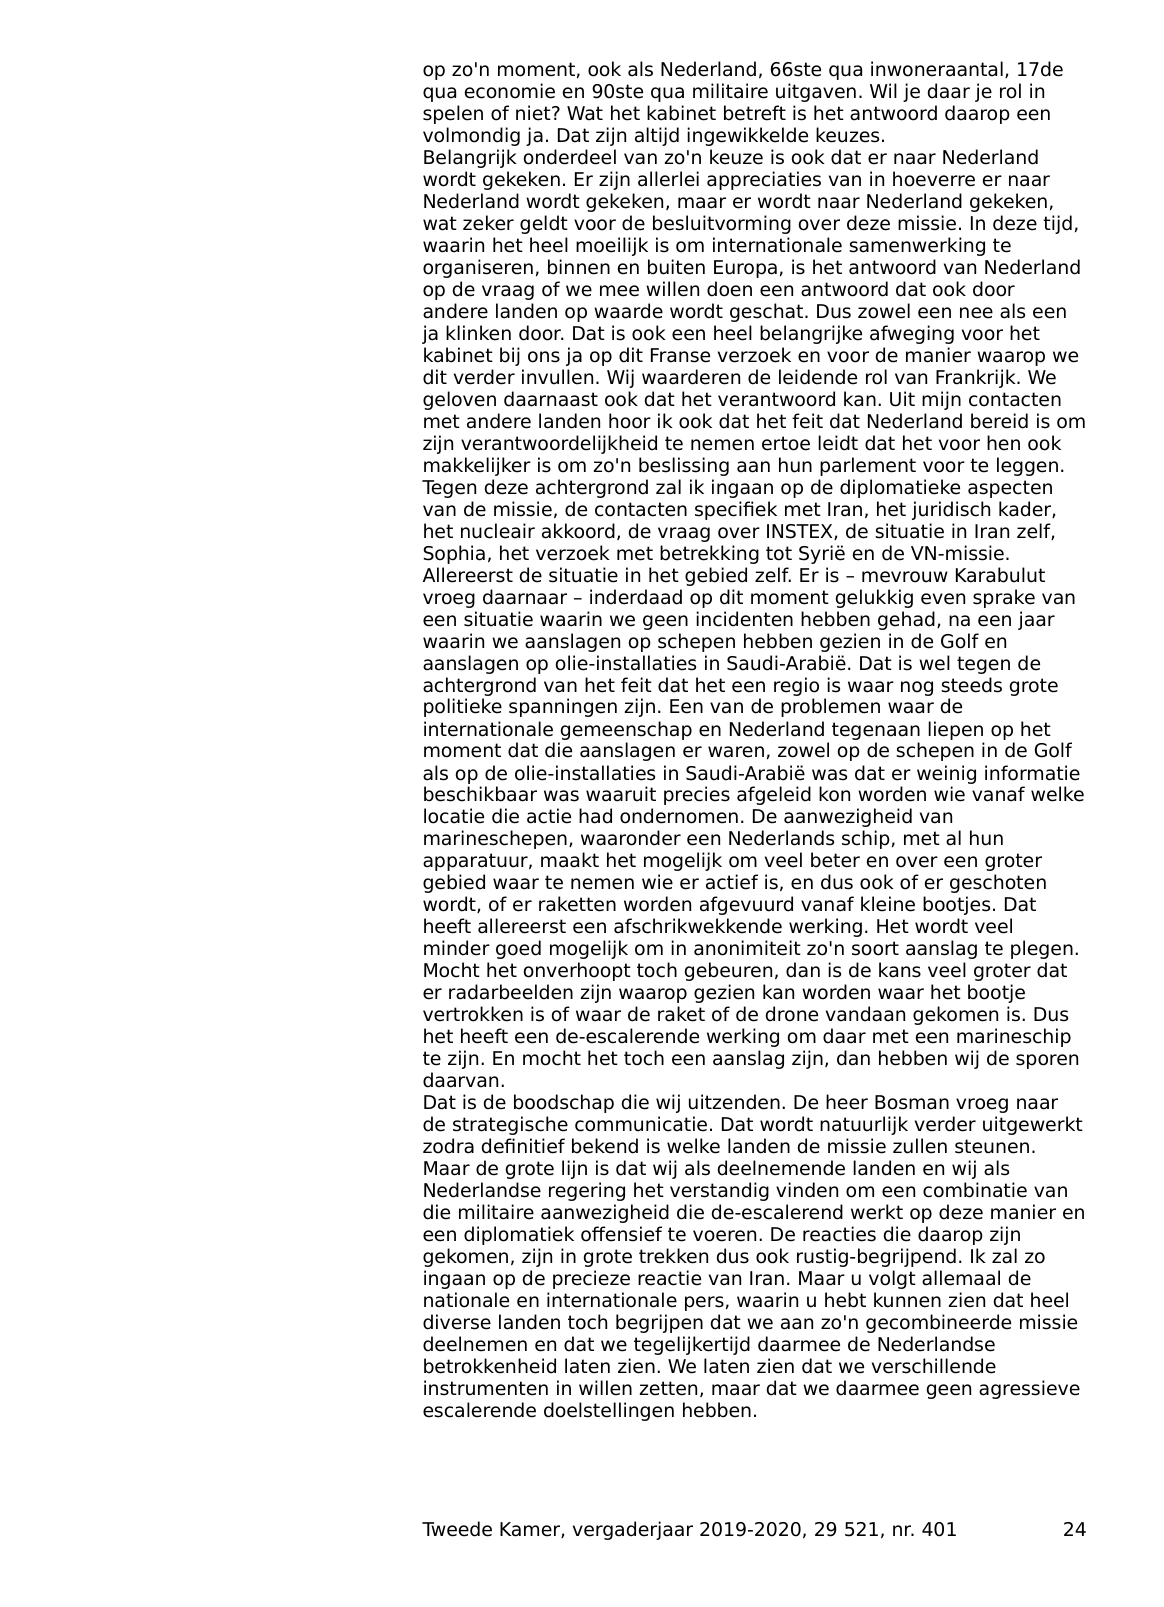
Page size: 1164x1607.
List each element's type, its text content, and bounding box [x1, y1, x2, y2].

text Allereerst de situatie in het gebied zelf. Er is – mevrouw Karabulut vroeg daarnaar – inderdaad op dit moment gelukkig even sprake van een situatie waarin we geen incidenten hebben gehad, na een jaar waarin we aanslagen op schepen hebben gezien in de Golf en aanslagen op olie-installaties in Saudi-Arabië. Dat is wel tegen de achtergrond van het feit dat het een regio is waar nog steeds grote politieke spanningen zijn. Een van de problemen waar de internationale gemeenschap en Nederland tegenaan liepen op het moment dat die aanslagen er waren, zowel op de schepen in de Golf als op de olie-installaties in Saudi-Arabië was dat er weinig informatie beschikbaar was waaruit precies afgeleid kon worden wie vanaf welke locatie die actie had ondernomen. De aanwezigheid van marineschepen, waaronder een Nederlands schip, met al hun apparatuur, maakt het mogelijk om veel beter en over een groter gebied waar te nemen wie er actief is, en dus ook of er geschoten wordt, of er raketten worden afgevuurd vanaf kleine bootjes. Dat heeft allereerst een afschrikwekkende werking. Het wordt veel minder goed mogelijk om in anonimiteit zo'n soort aanslag te plegen. Mocht het onverhoopt toch gebeuren, dan is de kans veel groter dat er radarbeelden zijn waarop gezien kan worden waar het bootje vertrokken is of waar de raket of de drone vandaan gekomen is. Dus het heeft een de-escalerende werking om daar met een marineschip te zijn. En mocht het toch een aanslag zijn, dan hebben wij de sporen daarvan. [422, 564, 1087, 1092]
text Tegen deze achtergrond zal ik ingaan op de diplomatieke aspecten van de missie, de contacten specifiek met Iran, het juridisch kader, het nucleair akkoord, de vraag over INSTEX, de situatie in Iran zelf, Sophia, het verzoek met betrekking tot Syrië en de VN-missie. [422, 477, 1087, 564]
text Dat is de boodschap die wij uitzenden. De heer Bosman vroeg naar de strategische communicatie. Dat wordt natuurlijk verder uitgewerkt zodra definitief bekend is welke landen de missie zullen steunen. Maar de grote lijn is dat wij als deelnemende landen en wij als Nederlandse regering het verstandig vinden om een combinatie van die militaire aanwezigheid die de-escalerend werkt op deze manier en een diplomatiek offensief te voeren. De reacties die daarop zijn gekomen, zijn in grote trekken dus ook rustig-begrijpend. Ik zal zo ingaan op de precieze reactie van Iran. Maar u volgt allemaal de nationale en internationale pers, waarin u hebt kunnen zien dat heel diverse landen toch begrijpen dat we aan zo'n gecombineerde missie deelnemen en dat we tegelijkertijd daarmee de Nederlandse betrokkenheid laten zien. We laten zien dat we verschillende instrumenten in willen zetten, maar dat we daarmee geen agressieve escalerende doelstellingen hebben. [422, 1092, 1087, 1422]
text op zo'n moment, ook als Nederland, 66ste qua inwoneraantal, 17de qua economie en 90ste qua militaire uitgaven. Wil je daar je rol in spelen of niet? Wat het kabinet betreft is het antwoord daarop een volmondig ja. Dat zijn altijd ingewikkelde keuzes. [422, 59, 1087, 147]
text Belangrijk onderdeel van zo'n keuze is ook dat er naar Nederland wordt gekeken. Er zijn allerlei appreciaties van in hoeverre er naar Nederland wordt gekeken, maar er wordt naar Nederland gekeken, wat zeker geldt voor de besluitvorming over deze missie. In deze tijd, waarin het heel moeilijk is om internationale samenwerking te organiseren, binnen en buiten Europa, is het antwoord van Nederland op de vraag of we mee willen doen een antwoord dat ook door andere landen op waarde wordt geschat. Dus zowel een nee als een ja klinken door. Dat is ook een heel belangrijke afweging voor het kabinet bij ons ja op dit Franse verzoek en voor de manier waarop we dit verder invullen. Wij waarderen de leidende rol van Frankrijk. We geloven daarnaast ook dat het verantwoord kan. Uit mijn contacten met andere landen hoor ik ook dat het feit dat Nederland bereid is om zijn verantwoordelijkheid te nemen ertoe leidt dat het voor hen ook makkelijker is om zo'n beslissing aan hun parlement voor te leggen. [422, 147, 1087, 477]
